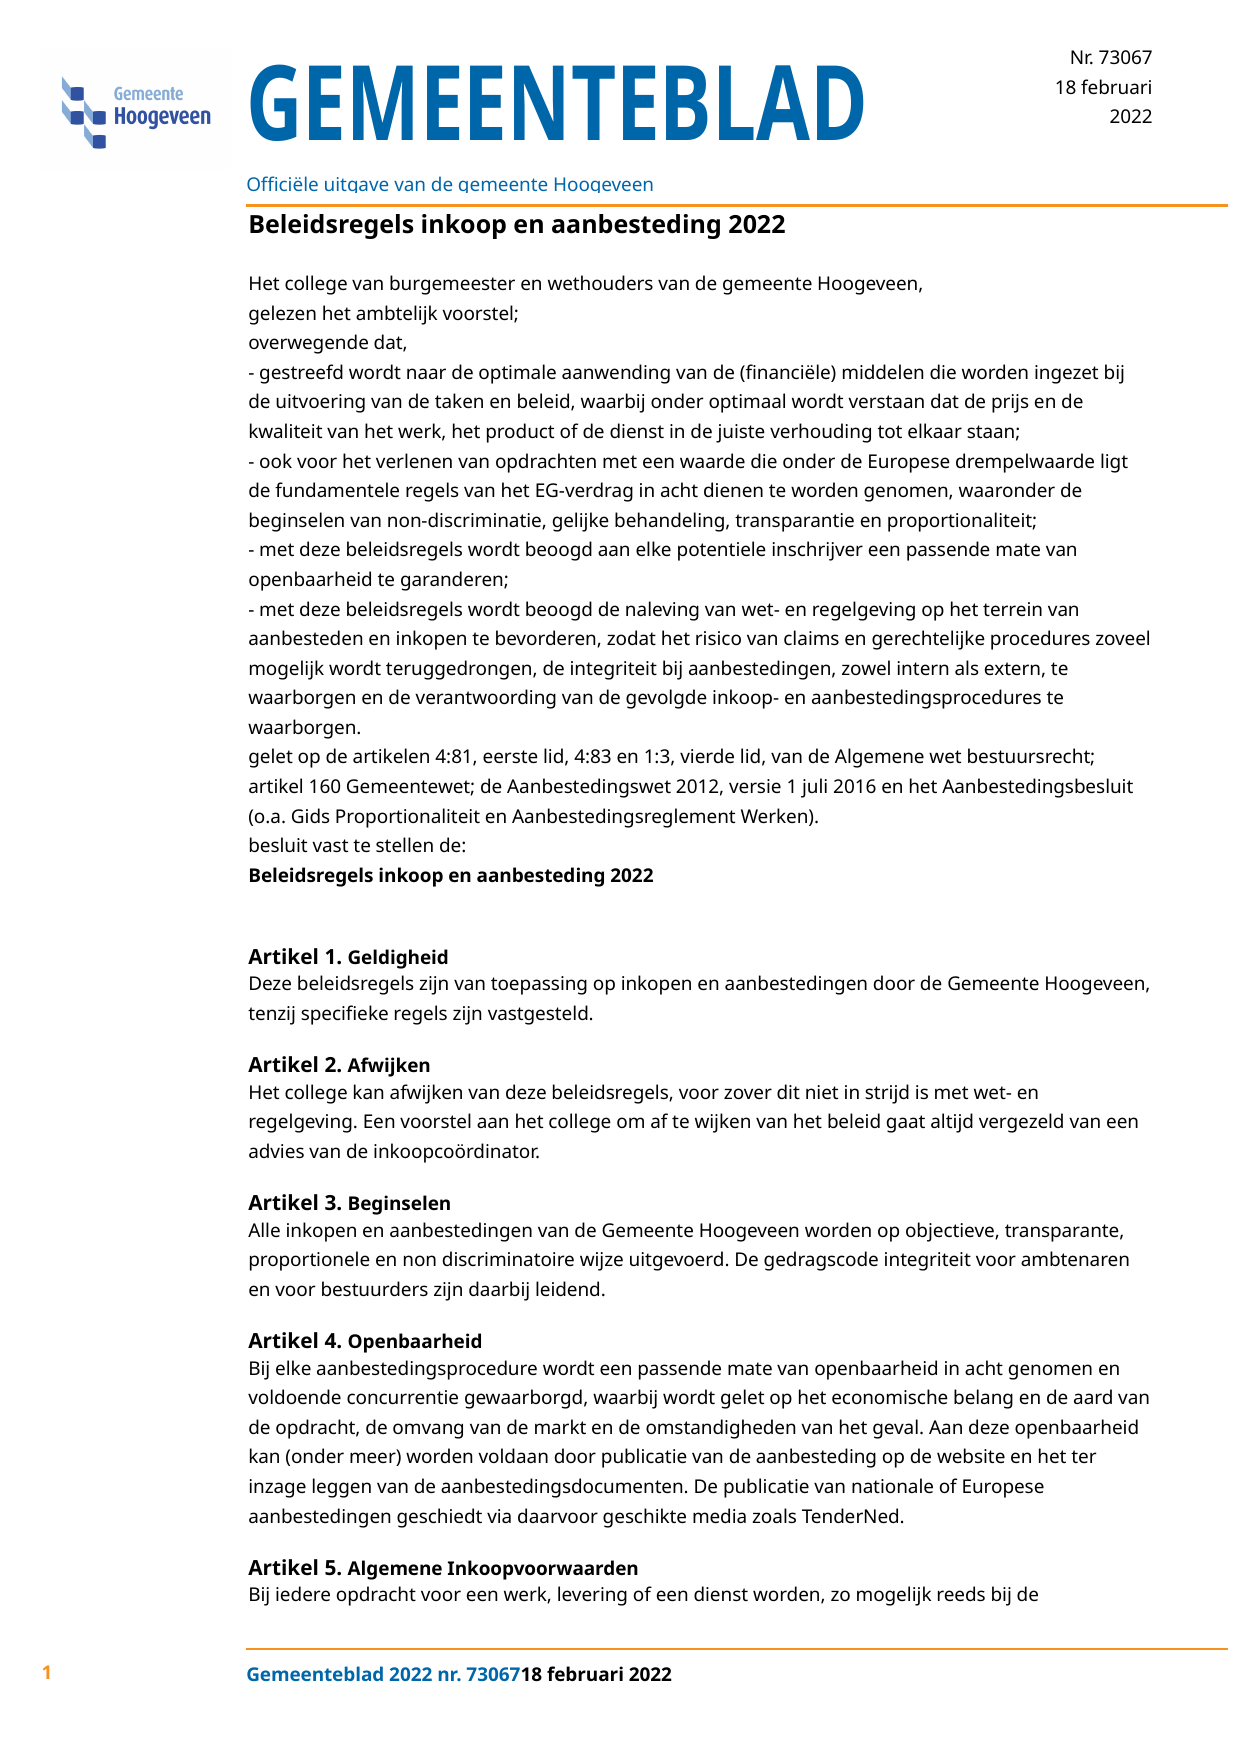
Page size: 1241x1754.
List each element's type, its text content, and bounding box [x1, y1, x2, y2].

text artikel 160 Gemeentewet; de Aanbestedingswet 2012, versie 1 juli 2016 en het Aanbestedingsbesluit (o.a. Gids Proportionaliteit en Aanbestedingsreglement Werken). [248, 773, 1152, 828]
text - met deze beleidsregels wordt beoogd de naleving van wet‐ en regelgeving op het terrein van aanbesteden en inkopen te bevorderen, zodat het risico van claims en gerechtelijke procedures zoveel mogelijk wordt teruggedrongen, de integriteit bij aanbestedingen, zowel intern als extern, te waarborgen en de verantwoording van de gevolgde inkoop‐ en aanbestedingsprocedures te waarborgen. [248, 596, 1152, 740]
text Alle inkopen en aanbestedingen van de Gemeente Hoogeveen worden op objectieve, transparante, proportionele en non discriminatoire wijze uitgevoerd. De gedragscode integriteit voor ambtenaren en voor bestuurders zijn daarbij leidend. [248, 1217, 1152, 1302]
text Beleidsregels inkoop en aanbesteding 2022 [248, 862, 1152, 888]
text Het college van burgemeester en wethouders van de gemeente Hoogeveen, [248, 270, 1152, 296]
text - gestreefd wordt naar de optimale aanwending van de (financiële) middelen die worden ingezet bij de uitvoering van de taken en beleid, waarbij onder optimaal wordt verstaan dat de prijs en de kwaliteit van het werk, het product of de dienst in de juiste verhouding tot elkaar staan; [248, 359, 1152, 444]
text overwegende dat, [248, 329, 1152, 355]
text Deze beleidsregels zijn van toepassing op inkopen en aanbestedingen door de Gemeente Hoogeveen, tenzij specifieke regels zijn vastgesteld. [248, 970, 1152, 1026]
text besluit vast te stellen de: [248, 832, 1152, 858]
text - ook voor het verlenen van opdrachten met een waarde die onder de Europese drempelwaarde ligt de fundamentele regels van het EG‐verdrag in acht dienen te worden genomen, waaronder de beginselen van non‐discriminatie, gelijke behandeling, transparantie en proportionaliteit; [248, 448, 1152, 533]
text Artikel 2. Afwijken [248, 1050, 1152, 1079]
text Artikel 1. Geldigheid [248, 942, 1152, 970]
text - met deze beleidsregels wordt beoogd aan elke potentiele inschrijver een passende mate van openbaarheid te garanderen; [248, 537, 1152, 592]
text Beleidsregels inkoop en aanbesteding 2022 [248, 207, 1152, 241]
text Artikel 3. Beginselen [248, 1188, 1152, 1217]
text Bij iedere opdracht voor een werk, levering of een dienst worden, zo mogelijk reeds bij de [248, 1582, 1152, 1607]
text Artikel 5. Algemene Inkoopvoorwaarden [248, 1553, 1152, 1582]
text gelet op de artikelen 4:81, eerste lid, 4:83 en 1:3, vierde lid, van de Algemene wet bestuursrecht; [248, 744, 1152, 769]
text Artikel 4. Openbaarheid [248, 1326, 1152, 1355]
picture [41, 47, 231, 172]
text gelezen het ambtelijk voorstel; [248, 300, 1152, 326]
text Bij elke aanbestedingsprocedure wordt een passende mate van openbaarheid in acht genomen en voldoende concurrentie gewaarborgd, waarbij wordt gelet op het economische belang en de aard van de opdracht, de omvang van de markt en de omstandigheden van het geval. Aan deze openbaarheid kan (onder meer) worden voldaan door publicatie van de aanbesteding op de website en het ter inzage leggen van de aanbestedingsdocumenten. De publicatie van nationale of Europese aanbestedingen geschiedt via daarvoor geschikte media zoals TenderNed. [248, 1355, 1152, 1528]
text Het college kan afwijken van deze beleidsregels, voor zover dit niet in strijd is met wet‐ en regelgeving. Een voorstel aan het college om af te wijken van het beleid gaat altijd vergezeld van een advies van de inkoopcoördinator. [248, 1079, 1152, 1164]
